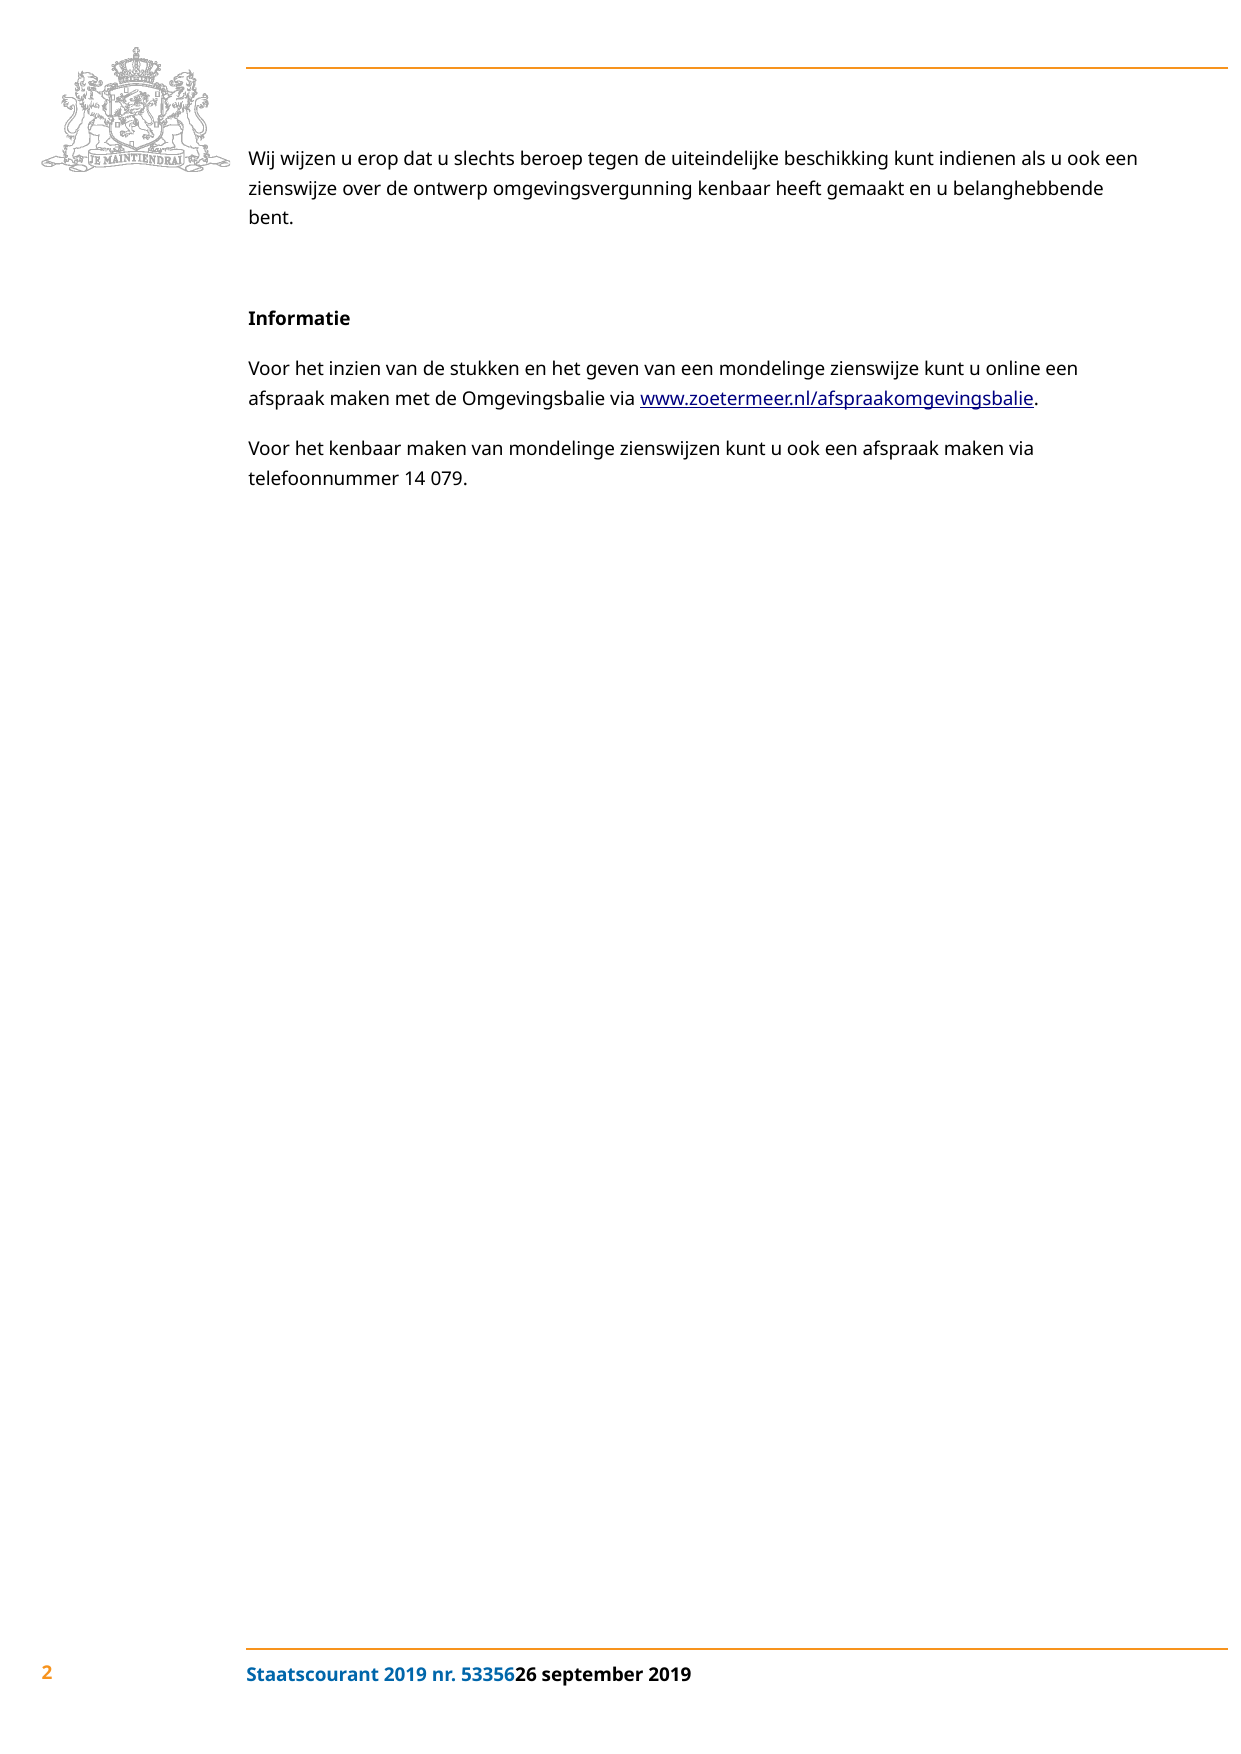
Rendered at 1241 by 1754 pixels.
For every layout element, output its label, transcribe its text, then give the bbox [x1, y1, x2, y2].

text Wij wijzen u erop dat u slechts beroep tegen de uiteindelijke beschikking kunt indienen als u ook een zienswijze over de ontwerp omgevingsvergunning kenbaar heeft gemaakt en u belanghebbende bent. [248, 145, 1152, 230]
picture [41, 47, 231, 172]
text Voor het inzien van de stukken en het geven van een mondelinge zienswijze kunt u online een afspraak maken met de Omgevingsbalie via www.zoetermeer.nl/afspraakomgevingsbalie. [248, 356, 1152, 411]
text Informatie [248, 305, 1152, 331]
text Voor het kenbaar maken van mondelinge zienswijzen kunt u ook een afspraak maken via telefoonnummer 14 079. [248, 436, 1152, 491]
